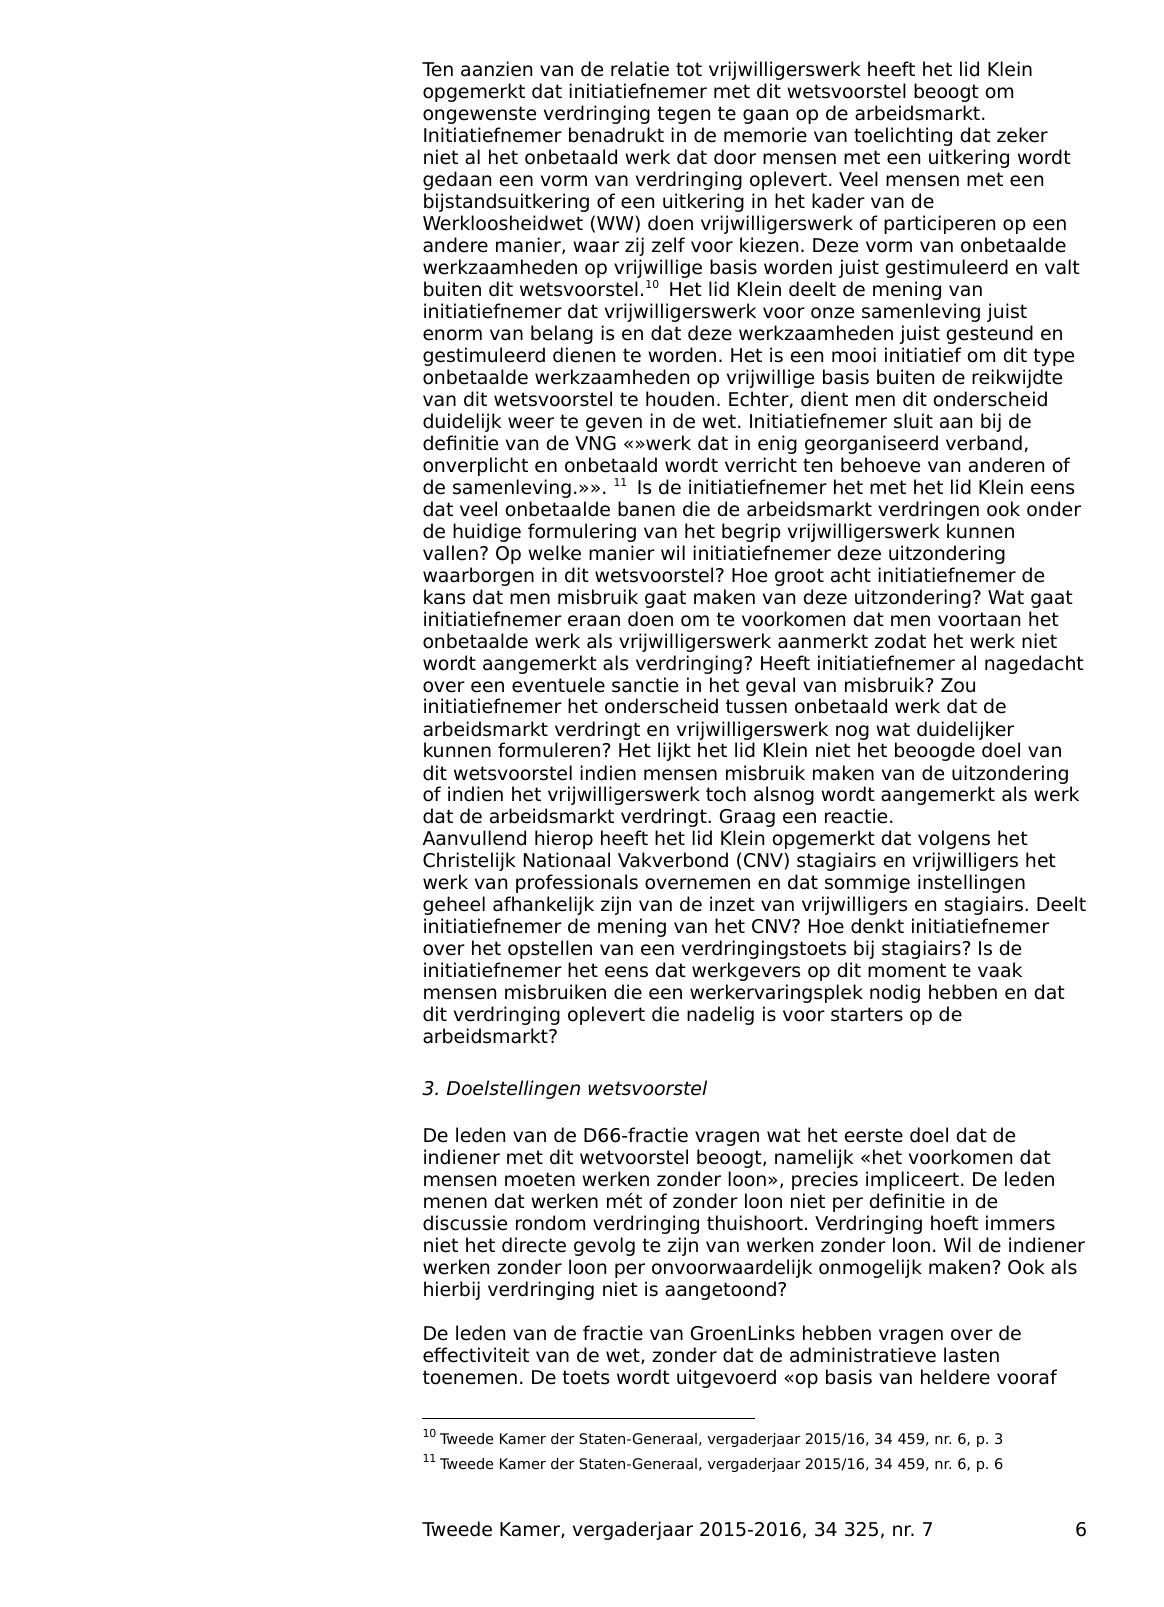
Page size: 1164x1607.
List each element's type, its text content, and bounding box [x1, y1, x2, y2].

text Aanvullend hierop heeft het lid Klein opgemerkt dat volgens het Christelijk Nationaal Vakverbond (CNV) stagiairs en vrijwilligers het werk van professionals overnemen en dat sommige instellingen geheel afhankelijk zijn van de inzet van vrijwilligers en stagiairs. Deelt initiatiefnemer de mening van het CNV? Hoe denkt initiatiefnemer over het opstellen van een verdringingstoets bij stagiairs? Is de initiatiefnemer het eens dat werkgevers op dit moment te vaak mensen misbruiken die een werkervaringsplek nodig hebben en dat dit verdringing oplevert die nadelig is voor starters op de arbeidsmarkt? [422, 828, 1087, 1048]
text Tweede Kamer der Staten-Generaal, vergaderjaar 2015/16, 34 459, nr. 6, p. 3 [422, 1427, 1087, 1449]
text Tweede Kamer der Staten-Generaal, vergaderjaar 2015/16, 34 459, nr. 6, p. 6 [422, 1452, 1087, 1474]
text De leden van de fractie van GroenLinks hebben vragen over de effectiviteit van de wet, zonder dat de administratieve lasten toenemen. De toets wordt uitgevoerd «op basis van heldere vooraf [422, 1323, 1087, 1389]
subtitle 3. Doelstellingen wetsvoorstel [422, 1078, 1087, 1100]
text De leden van de D66-fractie vragen wat het eerste doel dat de indiener met dit wetvoorstel beoogt, namelijk «het voorkomen dat mensen moeten werken zonder loon», precies impliceert. De leden menen dat werken mét of zonder loon niet per definitie in de discussie rondom verdringing thuishoort. Verdringing hoeft immers niet het directe gevolg te zijn van werken zonder loon. Wil de indiener werken zonder loon per onvoorwaardelijk onmogelijk maken? Ook als hierbij verdringing niet is aangetoond? [422, 1125, 1087, 1301]
text Ten aanzien van de relatie tot vrijwilligerswerk heeft het lid Klein opgemerkt dat initiatiefnemer met dit wetsvoorstel beoogt om ongewenste verdringing tegen te gaan op de arbeidsmarkt. Initiatiefnemer benadrukt in de memorie van toelichting dat zeker niet al het onbetaald werk dat door mensen met een uitkering wordt gedaan een vorm van verdringing oplevert. Veel mensen met een bijstandsuitkering of een uitkering in het kader van de Werkloosheidwet (WW) doen vrijwilligerswerk of participeren op een andere manier, waar zij zelf voor kiezen. Deze vorm van onbetaalde werkzaamheden op vrijwillige basis worden juist gestimuleerd en valt buiten dit wetsvoorstel. Het lid Klein deelt de mening van initiatiefnemer dat vrijwilligerswerk voor onze samenleving juist enorm van belang is en dat deze werkzaamheden juist gesteund en gestimuleerd dienen te worden. Het is een mooi initiatief om dit type onbetaalde werkzaamheden op vrijwillige basis buiten de reikwijdte van dit wetsvoorstel te houden. Echter, dient men dit onderscheid duidelijk weer te geven in de wet. Initiatiefnemer sluit aan bij de definitie van de VNG «»werk dat in enig georganiseerd verband, onverplicht en onbetaald wordt verricht ten behoeve van anderen of de samenleving.»». Is de initiatiefnemer het met het lid Klein eens dat veel onbetaalde banen die de arbeidsmarkt verdringen ook onder de huidige formulering van het begrip vrijwilligerswerk kunnen vallen? Op welke manier wil initiatiefnemer deze uitzondering waarborgen in dit wetsvoorstel? Hoe groot acht initiatiefnemer de kans dat men misbruik gaat maken van deze uitzondering? Wat gaat initiatiefnemer eraan doen om te voorkomen dat men voortaan het onbetaalde werk als vrijwilligerswerk aanmerkt zodat het werk niet wordt aangemerkt als verdringing? Heeft initiatiefnemer al nagedacht over een eventuele sanctie in het geval van misbruik? Zou initiatiefnemer het onderscheid tussen onbetaald werk dat de arbeidsmarkt verdringt en vrijwilligerswerk nog wat duidelijker kunnen formuleren? Het lijkt het lid Klein niet het beoogde doel van dit wetsvoorstel indien mensen misbruik maken van de uitzondering of indien het vrijwilligerswerk toch alsnog wordt aangemerkt als werk dat de arbeidsmarkt verdringt. Graag een reactie. [422, 59, 1087, 828]
